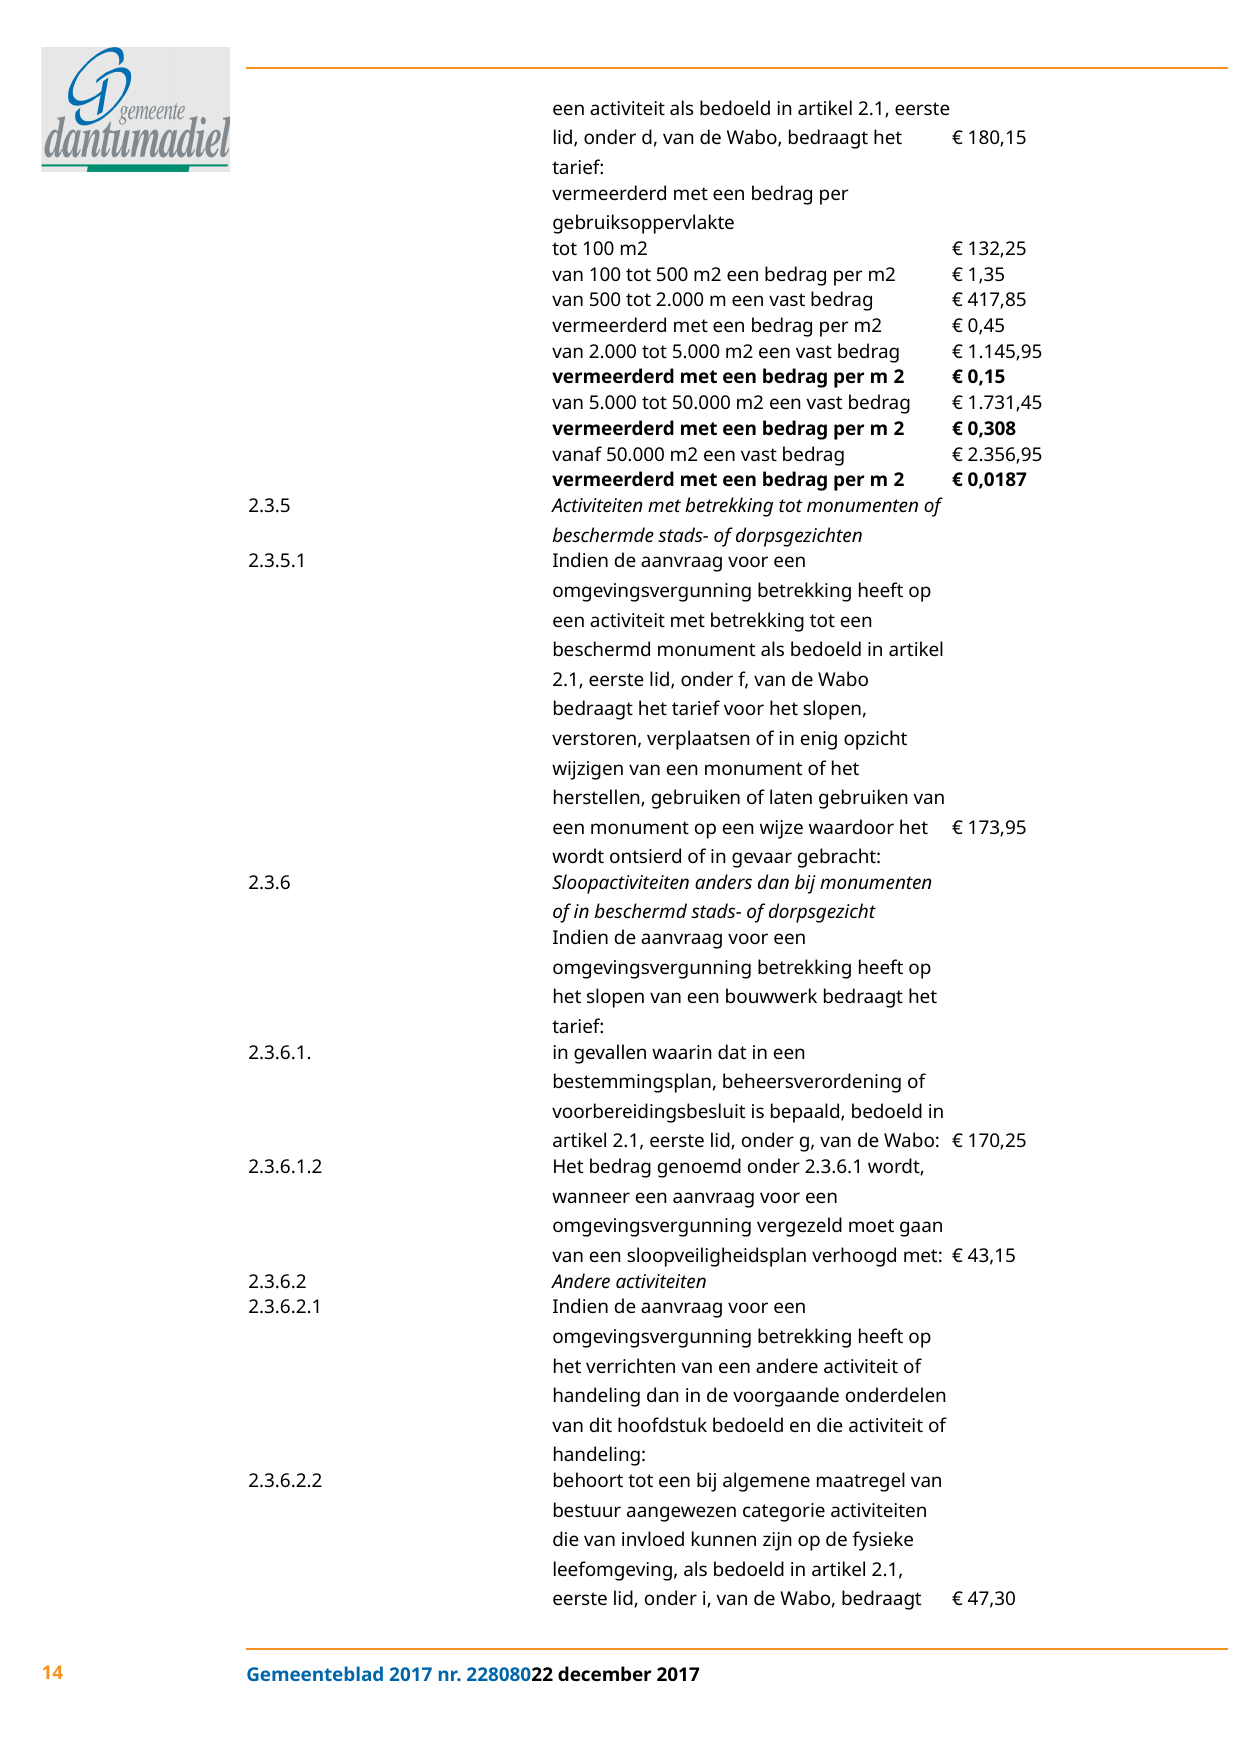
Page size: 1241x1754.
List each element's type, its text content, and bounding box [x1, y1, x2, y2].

table_cell [248, 389, 552, 415]
table_cell [248, 261, 552, 286]
table_cell [248, 415, 552, 441]
table_cell 2.3.6.2.2 [248, 1467, 552, 1611]
table_cell € 417,85 [952, 286, 1152, 312]
table_cell Sloopactiviteiten anders dan bij monumenten of in beschermd stads- of dorpsgezicht [552, 869, 952, 924]
table_cell Andere activiteiten [552, 1268, 952, 1294]
table_cell € 2.356,95 [952, 441, 1152, 467]
table_cell 2.3.5 [248, 492, 552, 548]
table_cell 2.3.6 [248, 869, 552, 924]
table_cell Indien de aanvraag voor een omgevingsvergunning betrekking heeft op een activiteit met betrekking tot een beschermd monument als bedoeld in artikel 2.1, eerste lid, onder f, van de Wabo bedraagt het tarief voor het slopen, verstoren, verplaatsen of in enig opzicht wijzigen van een monument of het herstellen, gebruiken of laten gebruiken van een monument op een wijze waardoor het wordt ontsierd of in gevaar gebracht: [552, 548, 952, 869]
table_cell [248, 441, 552, 467]
table_cell 2.3.6.2.1 [248, 1294, 552, 1467]
table_cell [248, 235, 552, 261]
table_cell € 180,15 [952, 95, 1152, 180]
table_cell een activiteit als bedoeld in artikel 2.1, eerste lid, onder d, van de Wabo, bedraagt het tarief: [552, 95, 952, 180]
table_cell € 1,35 [952, 261, 1152, 286]
table_cell vanaf 50.000 m2 een vast bedrag [552, 441, 952, 467]
table_cell tot 100 m2 [552, 235, 952, 261]
table_cell € 0,308 [952, 415, 1152, 441]
table_cell 2.3.6.1. [248, 1039, 552, 1153]
table_cell [248, 925, 552, 1039]
table_cell van 500 tot 2.000 m een vast bedrag [552, 286, 952, 312]
table_cell [952, 1294, 1152, 1467]
table_cell [952, 925, 1152, 1039]
table_cell € 1.145,95 [952, 338, 1152, 364]
table_cell [248, 467, 552, 492]
table_cell Indien de aanvraag voor een omgevingsvergunning betrekking heeft op het verrichten van een andere activiteit of handeling dan in de voorgaande onderdelen van dit hoofdstuk bedoeld en die activiteit of handeling: [552, 1294, 952, 1467]
table_cell € 47,30 [952, 1467, 1152, 1611]
table_cell € 0,45 [952, 312, 1152, 338]
table_cell vermeerderd met een bedrag per m 2 [552, 467, 952, 492]
table_cell in gevallen waarin dat in een bestemmingsplan, beheersverordening of voorbereidingsbesluit is bepaald, bedoeld in artikel 2.1, eerste lid, onder g, van de Wabo: [552, 1039, 952, 1153]
table_cell [248, 312, 552, 338]
table_cell 2.3.6.2 [248, 1268, 552, 1294]
table_cell [952, 1268, 1152, 1294]
table_cell vermeerderd met een bedrag per m 2 [552, 364, 952, 389]
table_cell van 100 tot 500 m2 een bedrag per m2 [552, 261, 952, 286]
table_cell [248, 180, 552, 235]
table_cell [248, 364, 552, 389]
table_cell behoort tot een bij algemene maatregel van bestuur aangewezen categorie activiteiten die van invloed kunnen zijn op de fysieke leefomgeving, als bedoeld in artikel 2.1, eerste lid, onder i, van de Wabo, bedraagt [552, 1467, 952, 1611]
table_cell vermeerderd met een bedrag per m 2 [552, 415, 952, 441]
table_cell € 173,95 [952, 548, 1152, 869]
table_cell € 170,25 [952, 1039, 1152, 1153]
table_cell [952, 492, 1152, 548]
table_cell € 43,15 [952, 1154, 1152, 1268]
table_cell € 0,0187 [952, 467, 1152, 492]
table_cell € 0,15 [952, 364, 1152, 389]
table_cell van 5.000 tot 50.000 m2 een vast bedrag [552, 389, 952, 415]
table_cell [952, 869, 1152, 924]
table_cell [248, 95, 552, 180]
table_cell 2.3.6.1.2 [248, 1154, 552, 1268]
picture [41, 47, 231, 172]
table_cell € 1.731,45 [952, 389, 1152, 415]
table_cell vermeerderd met een bedrag per m2 [552, 312, 952, 338]
table_cell vermeerderd met een bedrag per gebruiksoppervlakte [552, 180, 952, 235]
table_cell [952, 180, 1152, 235]
table_cell van 2.000 tot 5.000 m2 een vast bedrag [552, 338, 952, 364]
table_cell [248, 286, 552, 312]
table_cell Het bedrag genoemd onder 2.3.6.1 wordt, wanneer een aanvraag voor een omgevingsvergunning vergezeld moet gaan van een sloopveiligheidsplan verhoogd met: [552, 1154, 952, 1268]
table_cell € 132,25 [952, 235, 1152, 261]
table_cell Activiteiten met betrekking tot monumenten of beschermde stads- of dorpsgezichten [552, 492, 952, 548]
table_cell Indien de aanvraag voor een omgevingsvergunning betrekking heeft op het slopen van een bouwwerk bedraagt het tarief: [552, 925, 952, 1039]
table_cell [248, 338, 552, 364]
table_cell 2.3.5.1 [248, 548, 552, 869]
